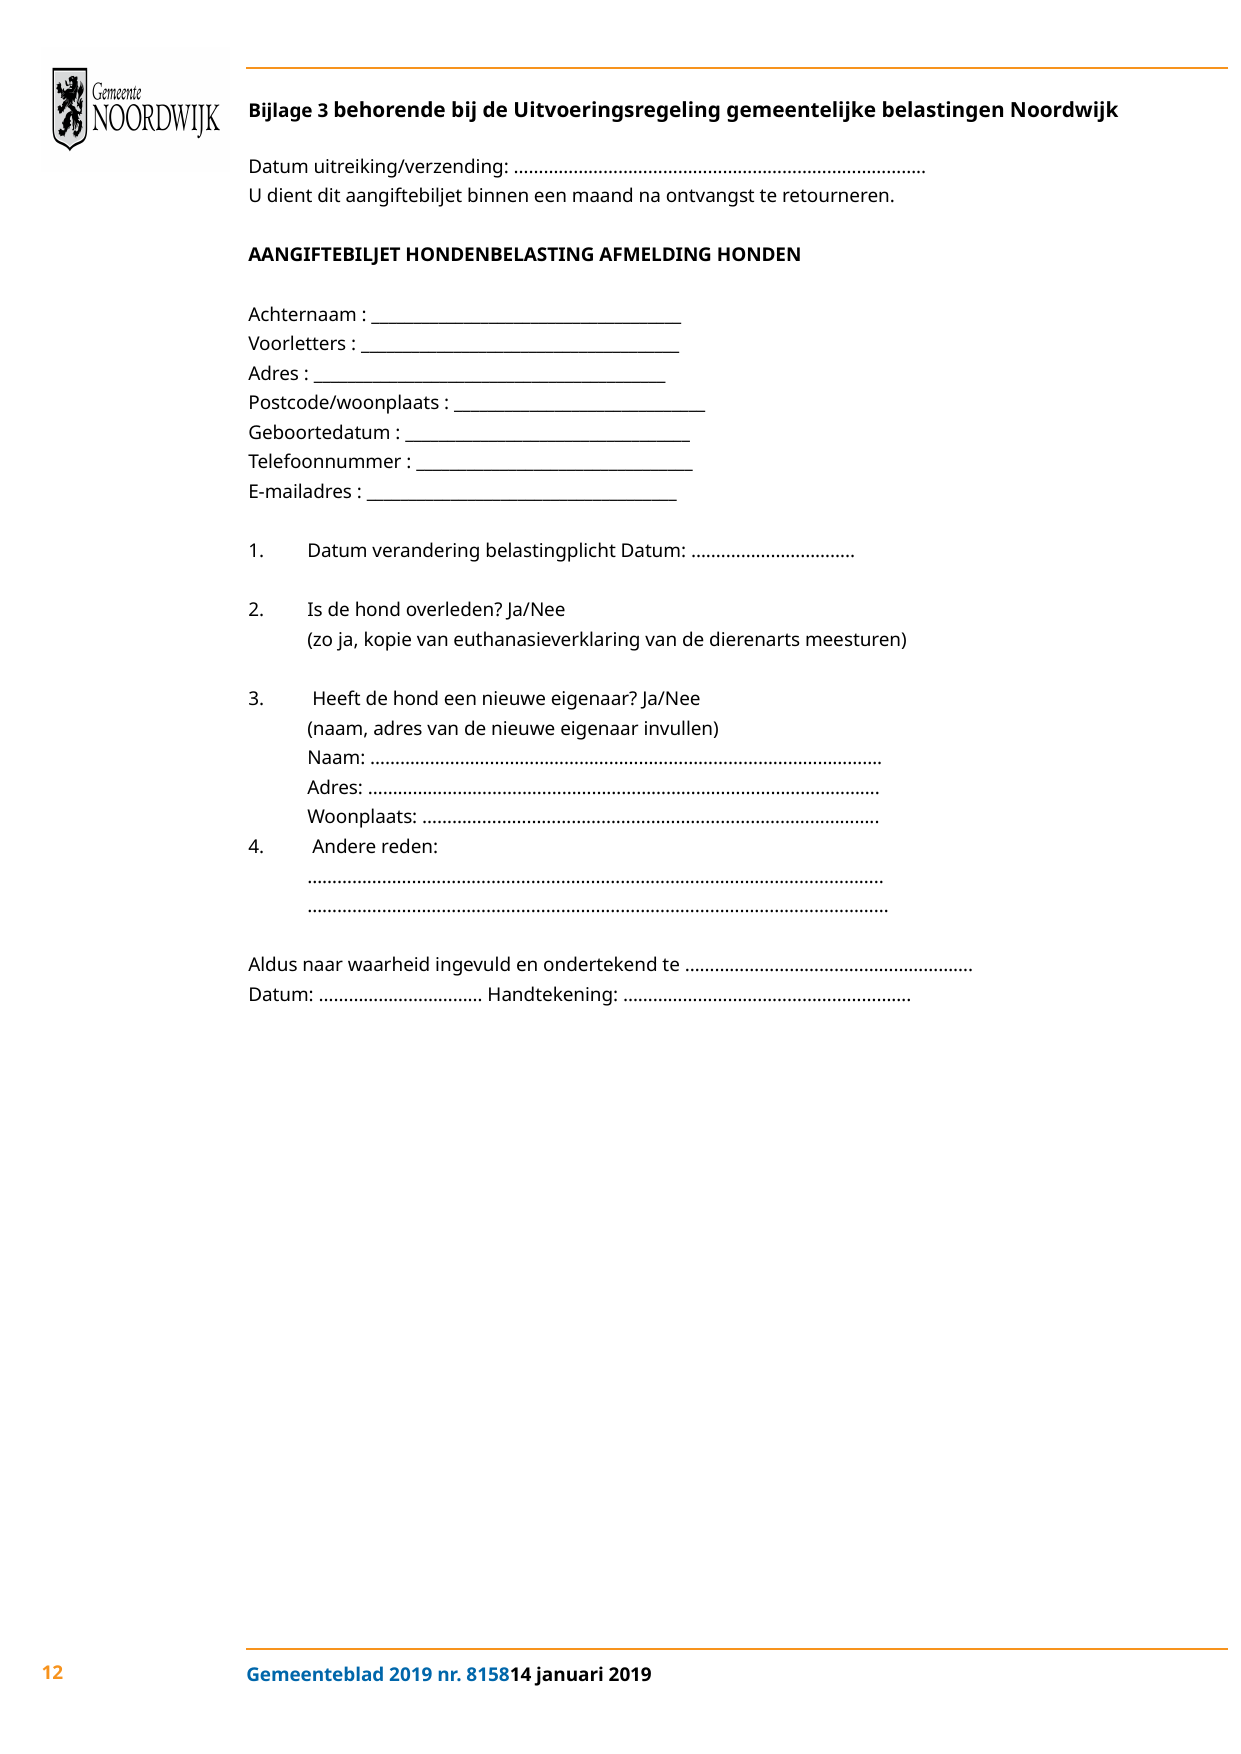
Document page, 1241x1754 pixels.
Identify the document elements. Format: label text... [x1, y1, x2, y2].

text Adres : __________________________________________ [248, 360, 1152, 386]
list Woonplaats: ……………………………………………………………………………….. [248, 804, 1152, 829]
picture [41, 47, 231, 172]
text Telefoonnummer : _________________________________ [248, 449, 1152, 474]
text Datum uitreiking/verzending: ……………………………………………………………………….. [248, 153, 1152, 179]
list Is de hond overleden? Ja/Nee [248, 597, 1152, 622]
list (naam, adres van de nieuwe eigenaar invullen) [248, 715, 1152, 741]
list …………………………………………………………………………………………………….. [248, 863, 1152, 889]
list Adres: …………………………………………………………………………………………. [248, 774, 1152, 800]
list Datum verandering belastingplicht Datum: ….……………………….. [248, 537, 1152, 563]
text Geboortedatum : __________________________________ [248, 419, 1152, 445]
text Postcode/woonplaats : ______________________________ [248, 389, 1152, 415]
text Aldus naar waarheid ingevuld en ondertekend te …………………………………………………. [248, 952, 1152, 977]
text U dient dit aangiftebiljet binnen een maand na ontvangst te retourneren. [248, 182, 1152, 208]
text Datum: …………………………… Handtekening: …………………………………………………. [248, 981, 1152, 1007]
text Bijlage 3 behorende bij de Uitvoeringsregeling gemeentelijke belastingen Noordwijk [248, 95, 1152, 123]
list ……………………………………………………………………………………………………… [248, 892, 1152, 918]
list Andere reden: [248, 833, 1152, 859]
list Heeft de hond een nieuwe eigenaar? Ja/Nee [248, 685, 1152, 711]
text E-mailadres : _____________________________________ [248, 478, 1152, 504]
text Voorletters : ______________________________________ [248, 330, 1152, 356]
text Achternaam : _____________________________________ [248, 301, 1152, 327]
list Naam: …………………………………………………………………………………………. [248, 744, 1152, 770]
text AANGIFTEBILJET HONDENBELASTING AFMELDING HONDEN [248, 242, 1152, 267]
list (zo ja, kopie van euthanasieverklaring van de dierenarts meesturen) [248, 626, 1152, 652]
